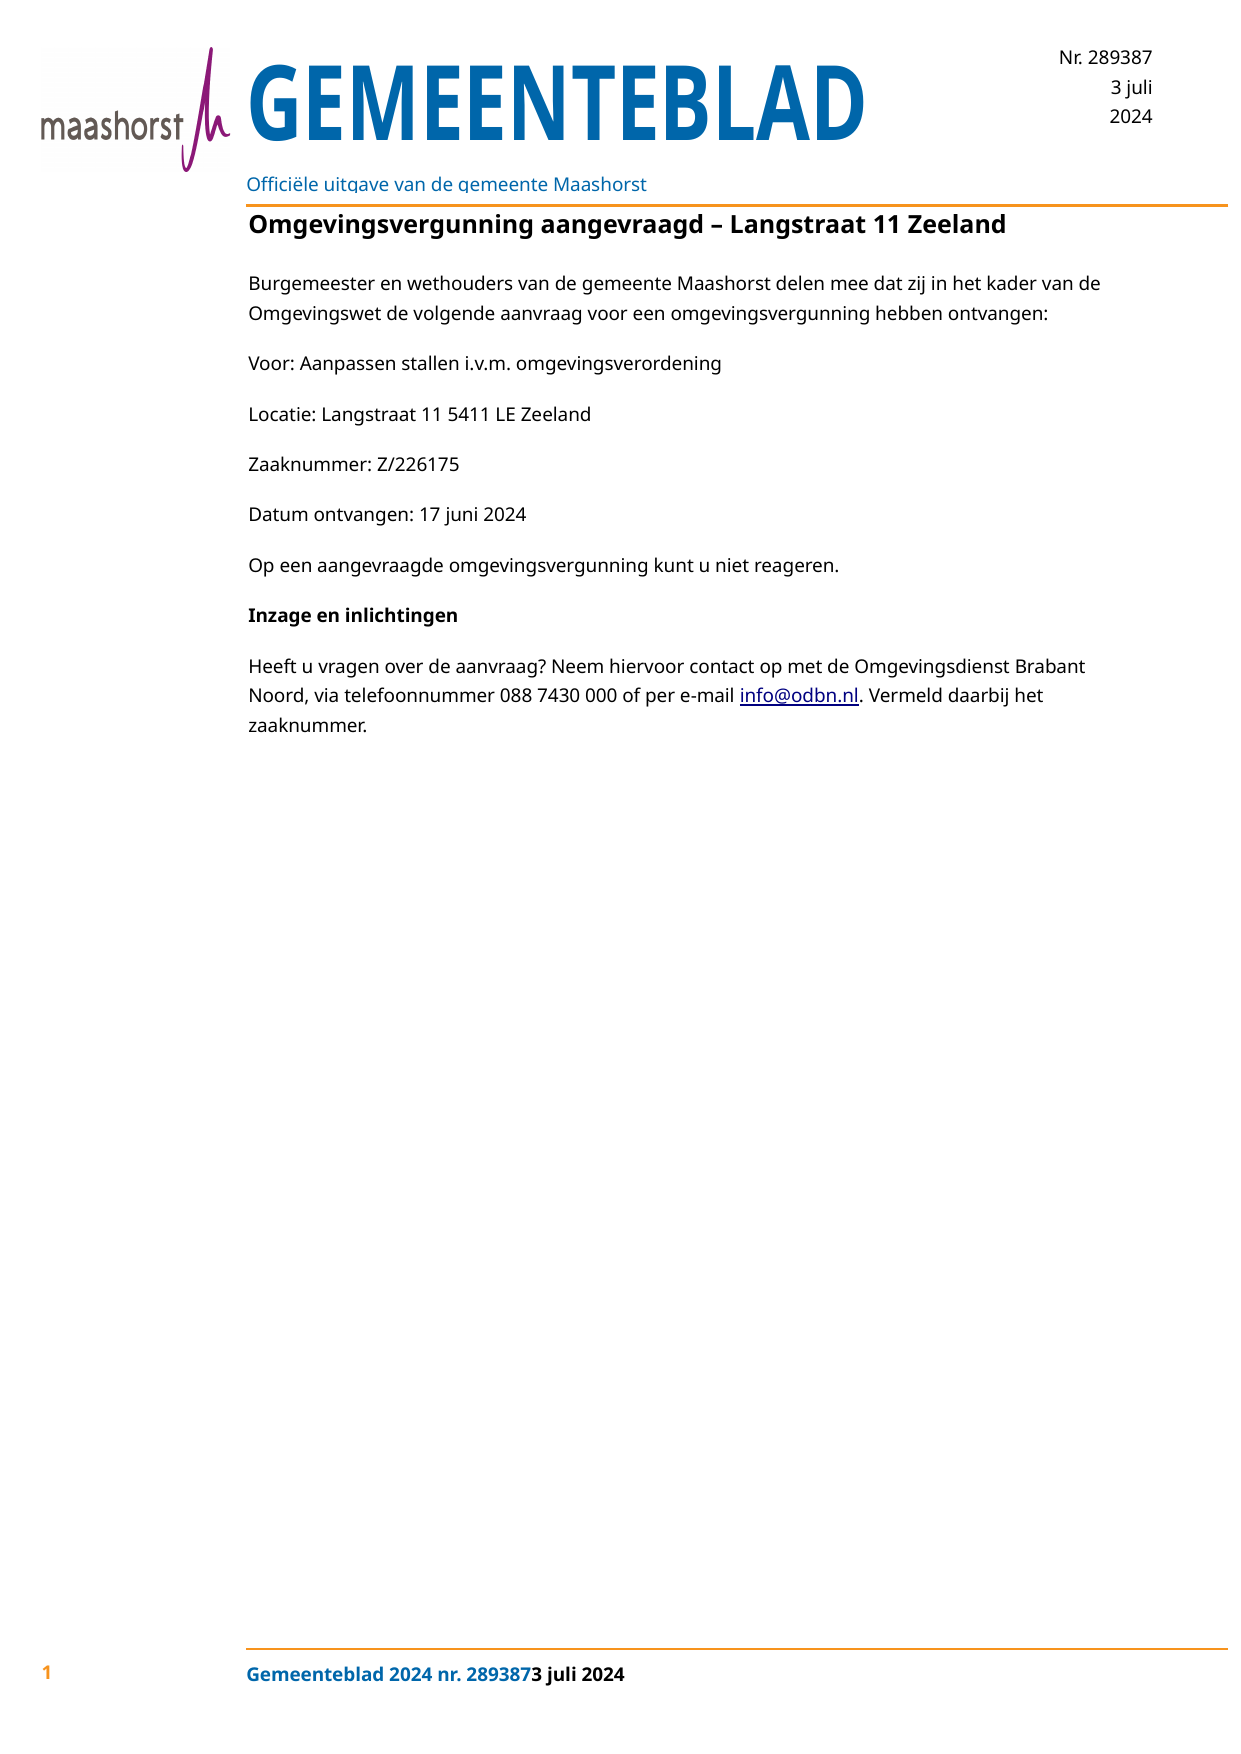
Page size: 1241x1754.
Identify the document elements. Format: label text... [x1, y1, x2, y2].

text Locatie: Langstraat 11 5411 LE Zeeland [248, 401, 1152, 426]
text Op een aangevraagde omgevingsvergunning kunt u niet reageren. [248, 552, 1152, 578]
text Burgemeester en wethouders van de gemeente Maashorst delen mee dat zij in het kader van de Omgevingswet de volgende aanvraag voor een omgevingsvergunning hebben ontvangen: [248, 270, 1152, 326]
text Inzage en inlichtingen [248, 602, 1152, 628]
picture [41, 47, 231, 172]
text Heeft u vragen over de aanvraag? Neem hiervoor contact op met de Omgevingsdienst Brabant Noord, via telefoonnummer 088 7430 000 of per e-mail info@odbn.nl. Vermeld daarbij het zaaknummer. [248, 653, 1152, 738]
text Omgevingsvergunning aangevraagd – Langstraat 11 Zeeland [248, 207, 1152, 241]
text Voor: Aanpassen stallen i.v.m. omgevingsverordening [248, 350, 1152, 376]
text Datum ontvangen: 17 juni 2024 [248, 502, 1152, 527]
text Zaaknummer: Z/226175 [248, 451, 1152, 477]
